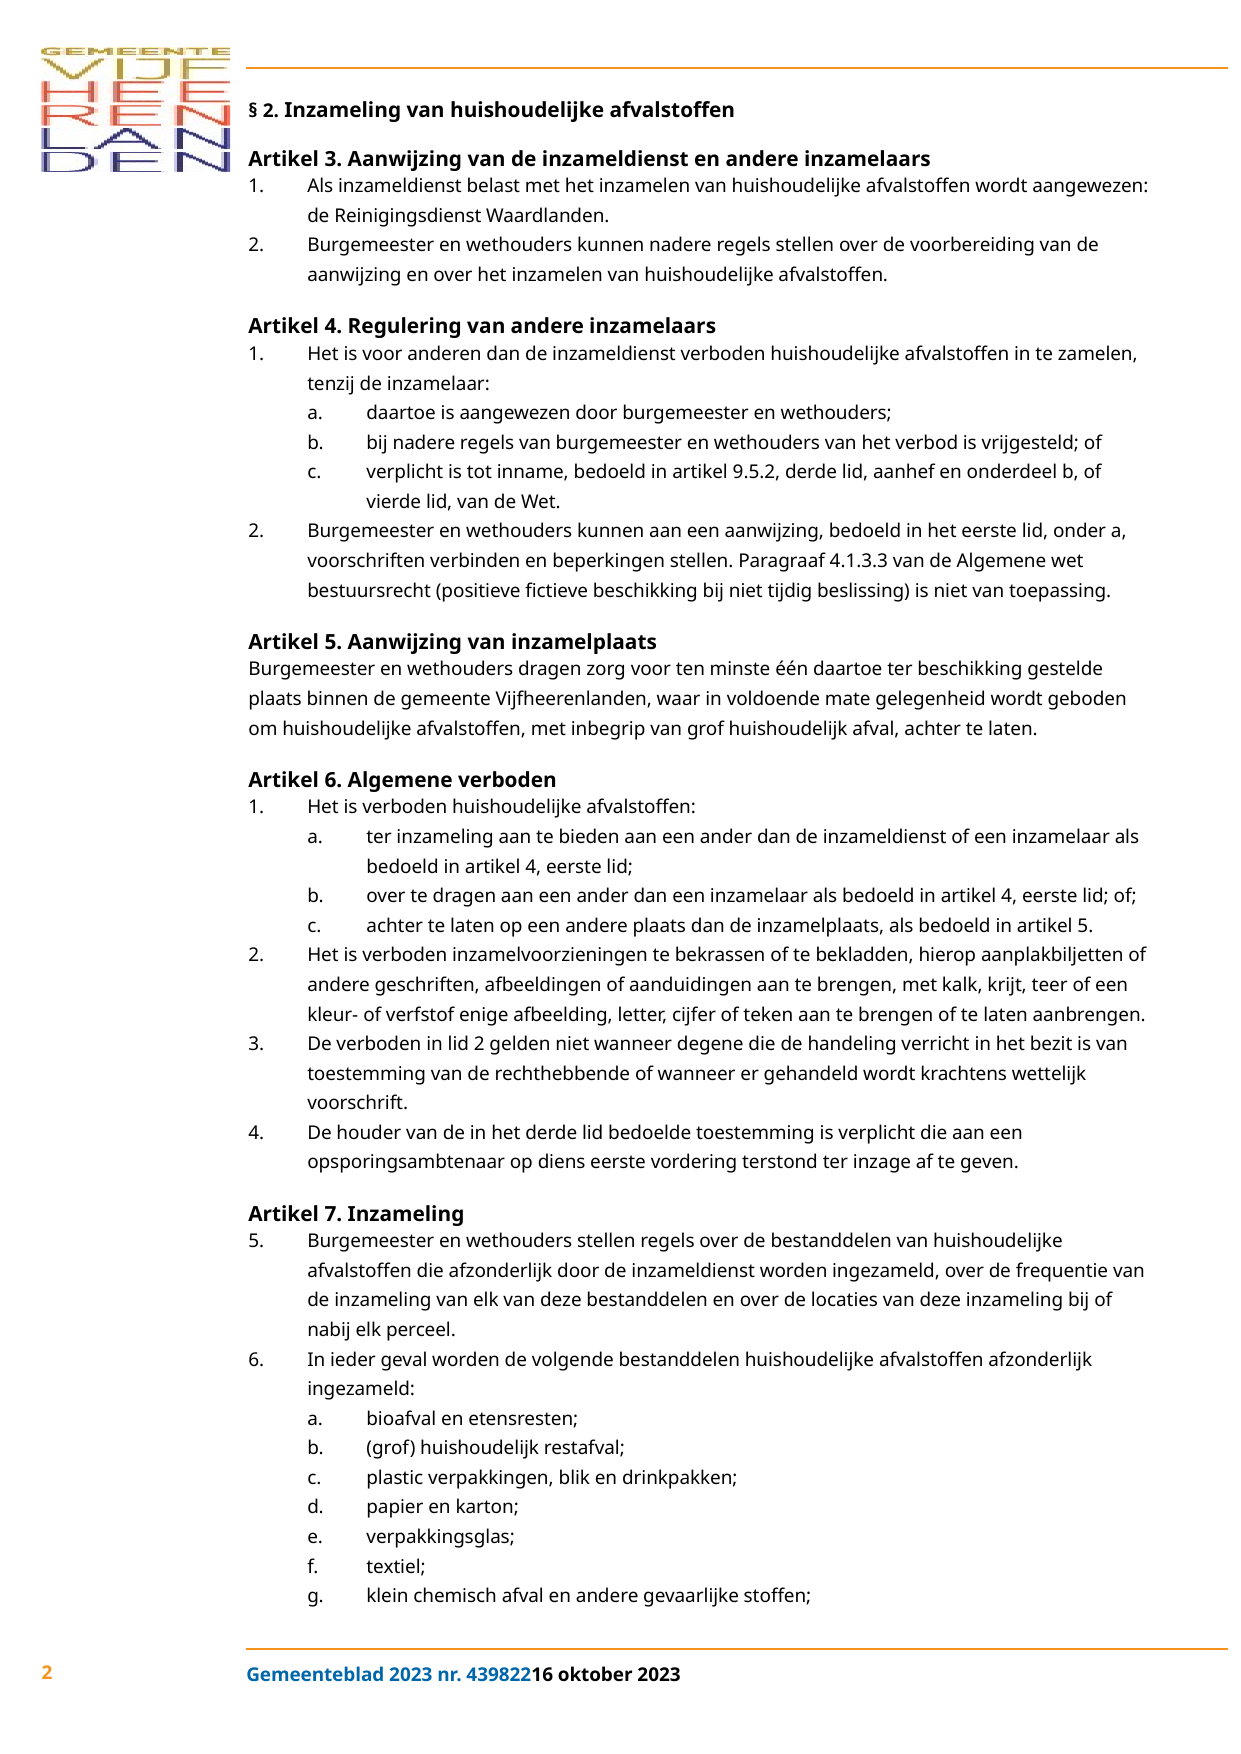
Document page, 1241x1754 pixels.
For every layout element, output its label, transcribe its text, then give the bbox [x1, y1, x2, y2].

list bij nadere regels van burgemeester en wethouders van het verbod is vrijgesteld; of [307, 429, 1152, 454]
list Als inzameldienst belast met het inzamelen van huishoudelijke afvalstoffen wordt aangewezen: de Reinigingsdienst Waardlanden. [248, 172, 1152, 228]
list verpakkingsglas; [307, 1523, 1152, 1549]
text Artikel 3. Aanwijzing van de inzameldienst en andere inzamelaars [248, 144, 1152, 172]
list In ieder geval worden de volgende bestanddelen huishoudelijke afvalstoffen afzonderlijk ingezameld: [248, 1346, 1152, 1401]
list ter inzameling aan te bieden aan een ander dan de inzameldienst of een inzamelaar als bedoeld in artikel 4, eerste lid; [307, 823, 1152, 878]
text Artikel 6. Algemene verboden [248, 765, 1152, 794]
list Burgemeester en wethouders stellen regels over de bestanddelen van huishoudelijke afvalstoffen die afzonderlijk door de inzameldienst worden ingezameld, over de frequentie van de inzameling van elk van deze bestanddelen en over de locaties van deze inzameling bij of nabij elk perceel. [248, 1227, 1152, 1342]
text § 2. Inzameling van huishoudelijke afvalstoffen [248, 95, 1152, 123]
picture [41, 47, 231, 172]
list bioafval en etensresten; [307, 1405, 1152, 1431]
list De houder van de in het derde lid bedoelde toestemming is verplicht die aan een opsporingsambtenaar op diens eerste vordering terstond ter inzage af te geven. [248, 1119, 1152, 1174]
list Het is voor anderen dan de inzameldienst verboden huishoudelijke afvalstoffen in te zamelen, tenzij de inzamelaar: [248, 340, 1152, 395]
text Artikel 5. Aanwijzing van inzamelplaats [248, 627, 1152, 656]
list daartoe is aangewezen door burgemeester en wethouders; [307, 399, 1152, 425]
list Het is verboden huishoudelijke afvalstoffen: [248, 794, 1152, 819]
list textiel; [307, 1553, 1152, 1579]
list klein chemisch afval en andere gevaarlijke stoffen; [307, 1582, 1152, 1608]
list Burgemeester en wethouders kunnen nadere regels stellen over de voorbereiding van de aanwijzing en over het inzamelen van huishoudelijke afvalstoffen. [248, 232, 1152, 287]
list Burgemeester en wethouders kunnen aan een aanwijzing, bedoeld in het eerste lid, onder a, voorschriften verbinden en beperkingen stellen. Paragraaf 4.1.3.3 van de Algemene wet bestuursrecht (positieve fictieve beschikking bij niet tijdig beslissing) is niet van toepassing. [248, 518, 1152, 602]
text Artikel 7. Inzameling [248, 1199, 1152, 1227]
list achter te laten op een andere plaats dan de inzamelplaats, als bedoeld in artikel 5. [307, 912, 1152, 938]
list Het is verboden inzamelvoorzieningen te bekrassen of te bekladden, hierop aanplakbiljetten of andere geschriften, afbeeldingen of aanduidingen aan te brengen, met kalk, krijt, teer of een kleur- of verfstof enige afbeelding, letter, cijfer of teken aan te brengen of te laten aanbrengen. [248, 942, 1152, 1026]
text Burgemeester en wethouders dragen zorg voor ten minste één daartoe ter beschikking gestelde plaats binnen de gemeente Vijfheerenlanden, waar in voldoende mate gelegenheid wordt geboden om huishoudelijke afvalstoffen, met inbegrip van grof huishoudelijk afval, achter te laten. [248, 656, 1152, 741]
list papier en karton; [307, 1494, 1152, 1519]
text Artikel 4. Regulering van andere inzamelaars [248, 312, 1152, 340]
list over te dragen aan een ander dan een inzamelaar als bedoeld in artikel 4, eerste lid; of; [307, 882, 1152, 908]
list De verboden in lid 2 gelden niet wanneer degene die de handeling verricht in het bezit is van toestemming van de rechthebbende of wanneer er gehandeld wordt krachtens wettelijk voorschrift. [248, 1030, 1152, 1115]
list plastic verpakkingen, blik en drinkpakken; [307, 1464, 1152, 1490]
list (grof) huishoudelijk restafval; [307, 1434, 1152, 1460]
list verplicht is tot inname, bedoeld in artikel 9.5.2, derde lid, aanhef en onderdeel b, of vierde lid, van de Wet. [307, 458, 1152, 514]
